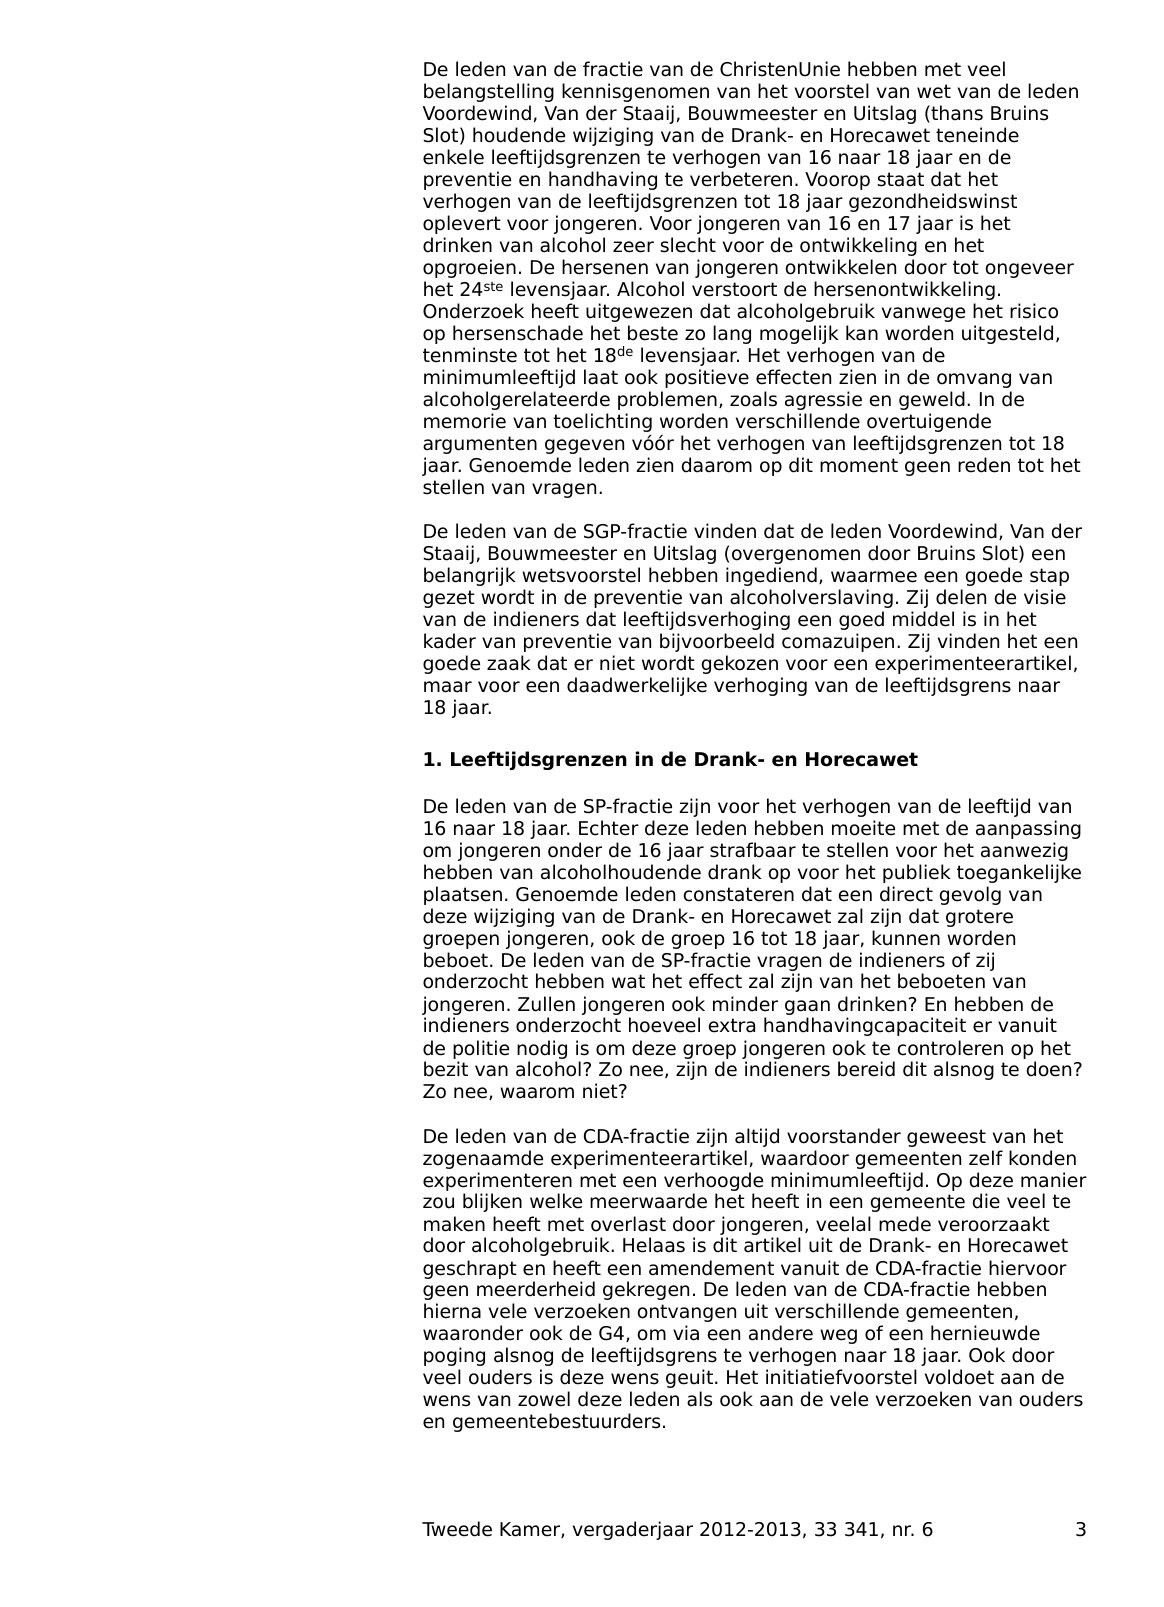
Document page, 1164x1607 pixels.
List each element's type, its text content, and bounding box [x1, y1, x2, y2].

text De leden van de SGP-fractie vinden dat de leden Voordewind, Van der Staaij, Bouwmeester en Uitslag (overgenomen door Bruins Slot) een belangrijk wetsvoorstel hebben ingediend, waarmee een goede stap gezet wordt in de preventie van alcoholverslaving. Zij delen de visie van de indieners dat leeftijdsverhoging een goed middel is in het kader van preventie van bijvoorbeeld comazuipen. Zij vinden het een goede zaak dat er niet wordt gekozen voor een experimenteerartikel, maar voor een daadwerkelijke verhoging van de leeftijdsgrens naar 18 jaar. [422, 521, 1087, 719]
subtitle 1. Leeftijdsgrenzen in de Drank- en Horecawet [422, 749, 1087, 771]
text De leden van de fractie van de ChristenUnie hebben met veel belangstelling kennisgenomen van het voorstel van wet van de leden Voordewind, Van der Staaij, Bouwmeester en Uitslag (thans Bruins Slot) houdende wijziging van de Drank- en Horecawet teneinde enkele leeftijdsgrenzen te verhogen van 16 naar 18 jaar en de preventie en handhaving te verbeteren. Voorop staat dat het verhogen van de leeftijdsgrenzen tot 18 jaar gezondheidswinst oplevert voor jongeren. Voor jongeren van 16 en 17 jaar is het drinken van alcohol zeer slecht voor de ontwikkeling en het opgroeien. De hersenen van jongeren ontwikkelen door tot ongeveer het 24ste levensjaar. Alcohol verstoort de hersenontwikkeling. Onderzoek heeft uitgewezen dat alcoholgebruik vanwege het risico op hersenschade het beste zo lang mogelijk kan worden uitgesteld, tenminste tot het 18de levensjaar. Het verhogen van de minimumleeftijd laat ook positieve effecten zien in de omvang van alcoholgerelateerde problemen, zoals agressie en geweld. In de memorie van toelichting worden verschillende overtuigende argumenten gegeven vóór het verhogen van leeftijdsgrenzen tot 18 jaar. Genoemde leden zien daarom op dit moment geen reden tot het stellen van vragen. [422, 59, 1087, 499]
text De leden van de SP-fractie zijn voor het verhogen van de leeftijd van 16 naar 18 jaar. Echter deze leden hebben moeite met de aanpassing om jongeren onder de 16 jaar strafbaar te stellen voor het aanwezig hebben van alcoholhoudende drank op voor het publiek toegankelijke plaatsen. Genoemde leden constateren dat een direct gevolg van deze wijziging van de Drank- en Horecawet zal zijn dat grotere groepen jongeren, ook de groep 16 tot 18 jaar, kunnen worden beboet. De leden van de SP-fractie vragen de indieners of zij onderzocht hebben wat het effect zal zijn van het beboeten van jongeren. Zullen jongeren ook minder gaan drinken? En hebben de indieners onderzocht hoeveel extra handhavingcapaciteit er vanuit de politie nodig is om deze groep jongeren ook te controleren op het bezit van alcohol? Zo nee, zijn de indieners bereid dit alsnog te doen? Zo nee, waarom niet? [422, 796, 1087, 1103]
text De leden van de CDA-fractie zijn altijd voorstander geweest van het zogenaamde experimenteerartikel, waardoor gemeenten zelf konden experimenteren met een verhoogde minimumleeftijd. Op deze manier zou blijken welke meerwaarde het heeft in een gemeente die veel te maken heeft met overlast door jongeren, veelal mede veroorzaakt door alcoholgebruik. Helaas is dit artikel uit de Drank- en Horecawet geschrapt en heeft een amendement vanuit de CDA-fractie hiervoor geen meerderheid gekregen. De leden van de CDA-fractie hebben hierna vele verzoeken ontvangen uit verschillende gemeenten, waaronder ook de G4, om via een andere weg of een hernieuwde poging alsnog de leeftijdsgrens te verhogen naar 18 jaar. Ook door veel ouders is deze wens geuit. Het initiatiefvoorstel voldoet aan de wens van zowel deze leden als ook aan de vele verzoeken van ouders en gemeentebestuurders. [422, 1126, 1087, 1433]
